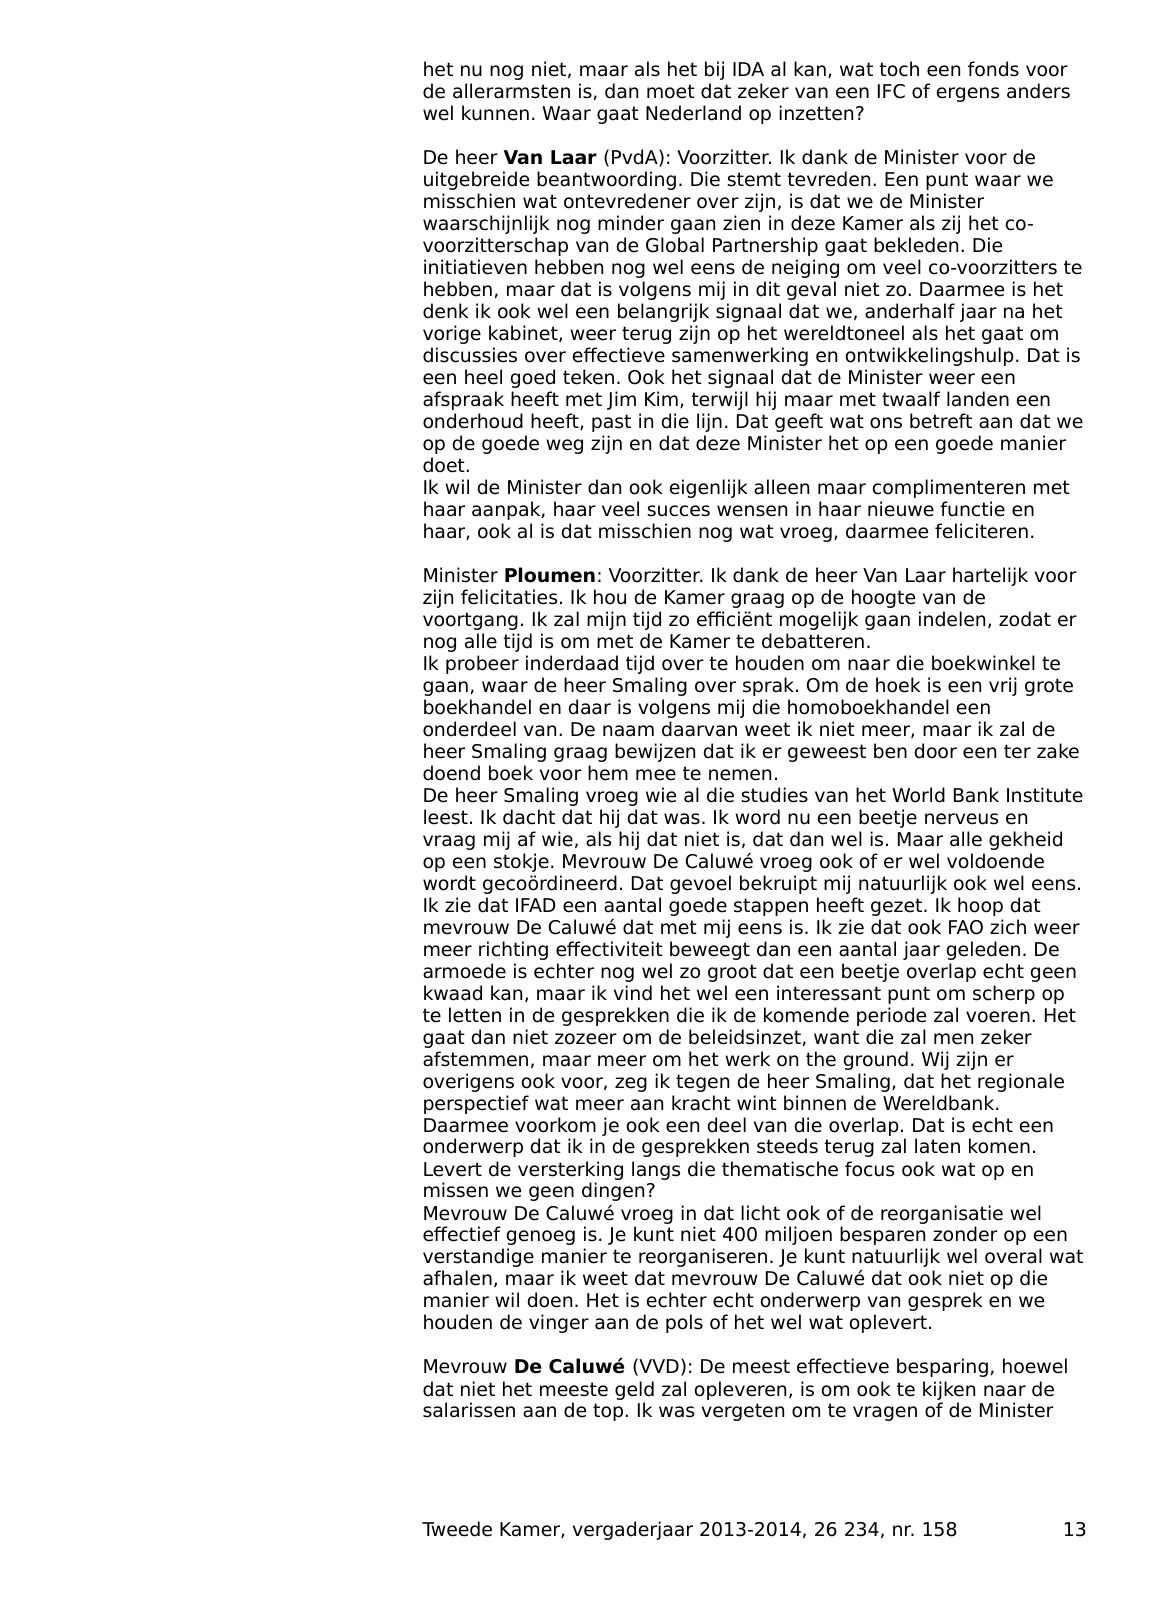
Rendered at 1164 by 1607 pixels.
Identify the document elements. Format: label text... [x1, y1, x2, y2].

text Mevrouw De Caluwé vroeg in dat licht ook of de reorganisatie wel effectief genoeg is. Je kunt niet 400 miljoen besparen zonder op een verstandige manier te reorganiseren. Je kunt natuurlijk wel overal wat afhalen, maar ik weet dat mevrouw De Caluwé dat ook niet op die manier wil doen. Het is echter echt onderwerp van gesprek en we houden de vinger aan de pols of het wel wat oplevert. [422, 1202, 1087, 1334]
text Ik wil de Minister dan ook eigenlijk alleen maar complimenteren met haar aanpak, haar veel succes wensen in haar nieuwe functie en haar, ook al is dat misschien nog wat vroeg, daarmee feliciteren. [422, 477, 1087, 543]
text Minister Ploumen: Voorzitter. Ik dank de heer Van Laar hartelijk voor zijn felicitaties. Ik hou de Kamer graag op de hoogte van de voortgang. Ik zal mijn tijd zo efficiënt mogelijk gaan indelen, zodat er nog alle tijd is om met de Kamer te debatteren. [422, 565, 1087, 653]
text De heer Smaling vroeg wie al die studies van het World Bank Institute leest. Ik dacht dat hij dat was. Ik word nu een beetje nerveus en vraag mij af wie, als hij dat niet is, dat dan wel is. Maar alle gekheid op een stokje. Mevrouw De Caluwé vroeg ook of er wel voldoende wordt gecoördineerd. Dat gevoel bekruipt mij natuurlijk ook wel eens. Ik zie dat IFAD een aantal goede stappen heeft gezet. Ik hoop dat mevrouw De Caluwé dat met mij eens is. Ik zie dat ook FAO zich weer meer richting effectiviteit beweegt dan een aantal jaar geleden. De armoede is echter nog wel zo groot dat een beetje overlap echt geen kwaad kan, maar ik vind het wel een interessant punt om scherp op te letten in de gesprekken die ik de komende periode zal voeren. Het gaat dan niet zozeer om de beleidsinzet, want die zal men zeker afstemmen, maar meer om het werk on the ground. Wij zijn er overigens ook voor, zeg ik tegen de heer Smaling, dat het regionale perspectief wat meer aan kracht wint binnen de Wereldbank. Daarmee voorkom je ook een deel van die overlap. Dat is echt een onderwerp dat ik in de gesprekken steeds terug zal laten komen. Levert de versterking langs die thematische focus ook wat op en missen we geen dingen? [422, 785, 1087, 1202]
text het nu nog niet, maar als het bij IDA al kan, wat toch een fonds voor de allerarmsten is, dan moet dat zeker van een IFC of ergens anders wel kunnen. Waar gaat Nederland op inzetten? [422, 59, 1087, 125]
text Mevrouw De Caluwé (VVD): De meest effectieve besparing, hoewel dat niet het meeste geld zal opleveren, is om ook te kijken naar de salarissen aan de top. Ik was vergeten om te vragen of de Minister [422, 1356, 1087, 1422]
text Ik probeer inderdaad tijd over te houden om naar die boekwinkel te gaan, waar de heer Smaling over sprak. Om de hoek is een vrij grote boekhandel en daar is volgens mij die homoboekhandel een onderdeel van. De naam daarvan weet ik niet meer, maar ik zal de heer Smaling graag bewijzen dat ik er geweest ben door een ter zake doend boek voor hem mee te nemen. [422, 653, 1087, 785]
text De heer Van Laar (PvdA): Voorzitter. Ik dank de Minister voor de uitgebreide beantwoording. Die stemt tevreden. Een punt waar we misschien wat ontevredener over zijn, is dat we de Minister waarschijnlijk nog minder gaan zien in deze Kamer als zij het co-voorzitterschap van de Global Partnership gaat bekleden. Die initiatieven hebben nog wel eens de neiging om veel co-voorzitters te hebben, maar dat is volgens mij in dit geval niet zo. Daarmee is het denk ik ook wel een belangrijk signaal dat we, anderhalf jaar na het vorige kabinet, weer terug zijn op het wereldtoneel als het gaat om discussies over effectieve samenwerking en ontwikkelingshulp. Dat is een heel goed teken. Ook het signaal dat de Minister weer een afspraak heeft met Jim Kim, terwijl hij maar met twaalf landen een onderhoud heeft, past in die lijn. Dat geeft wat ons betreft aan dat we op de goede weg zijn en dat deze Minister het op een goede manier doet. [422, 147, 1087, 477]
